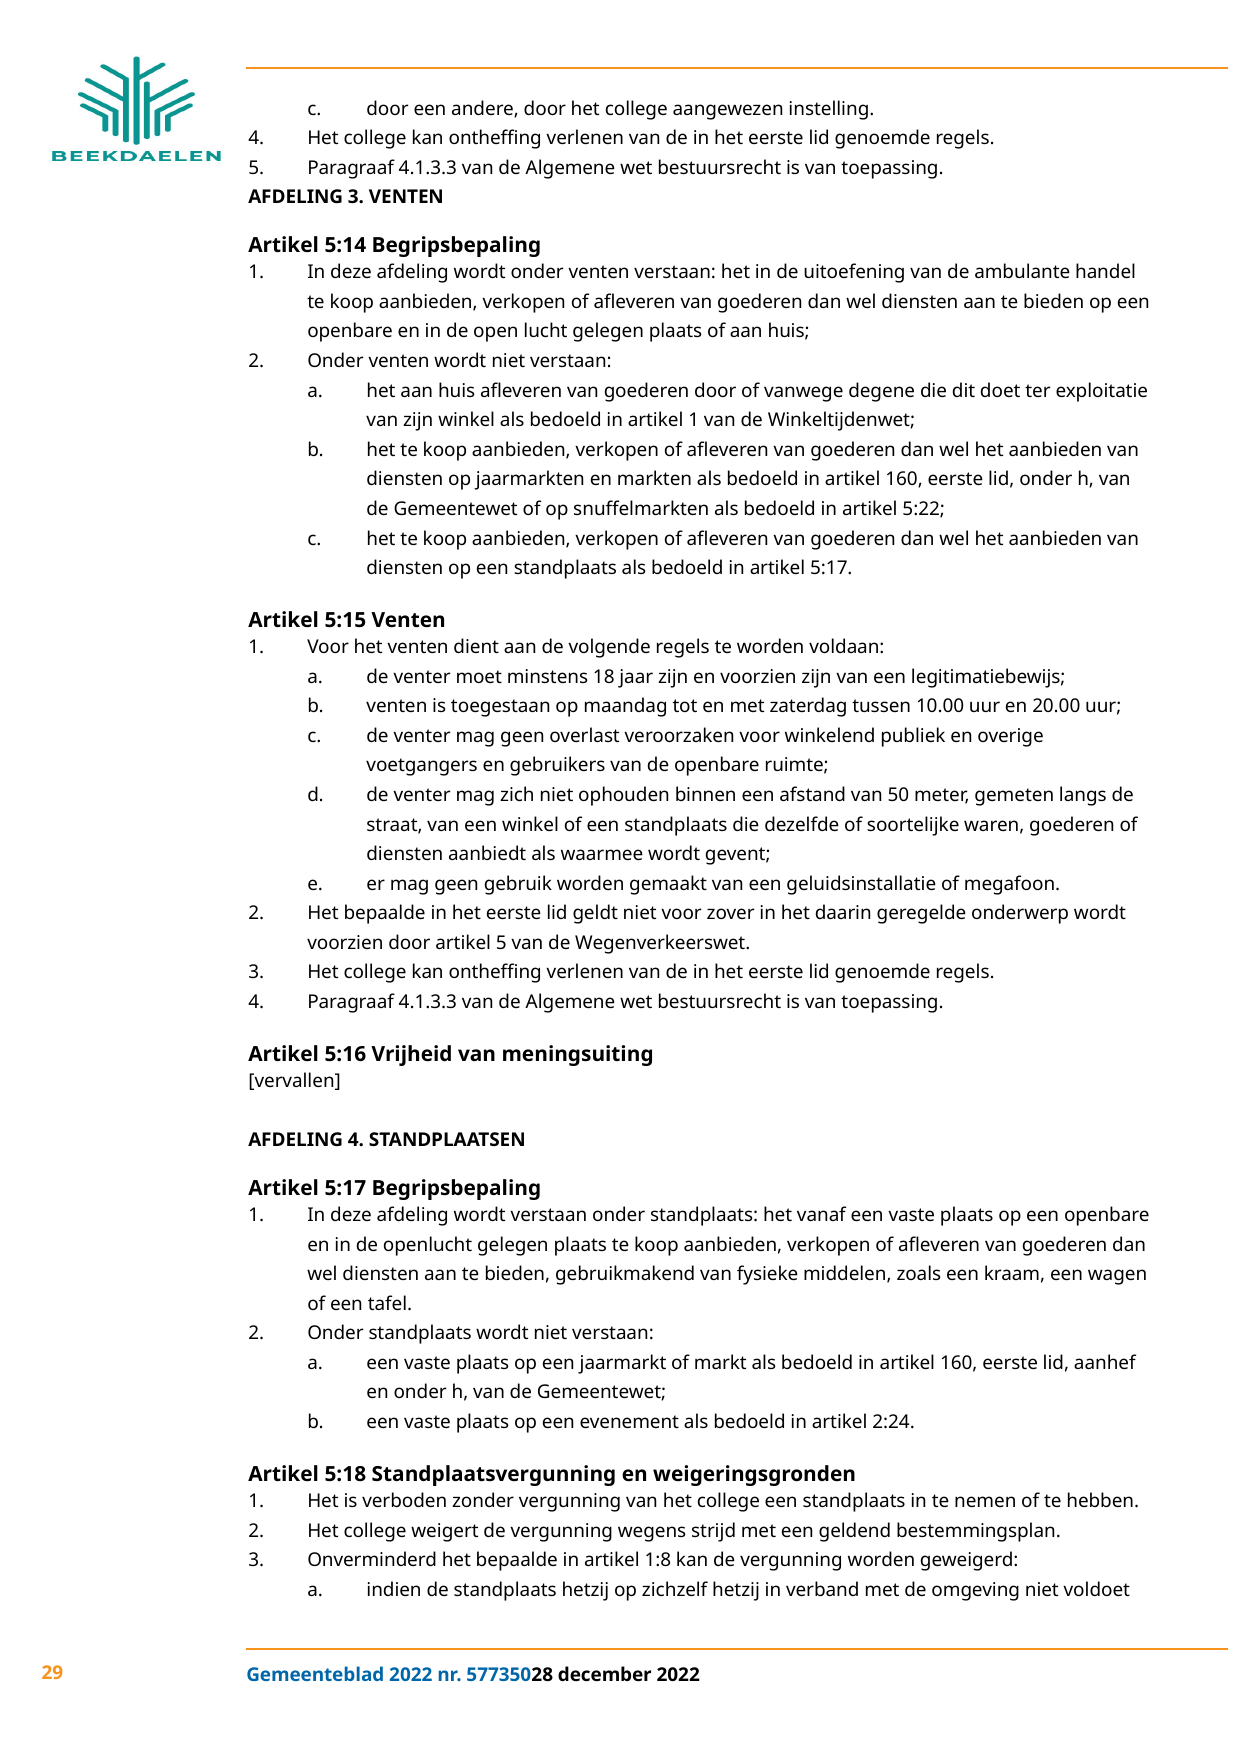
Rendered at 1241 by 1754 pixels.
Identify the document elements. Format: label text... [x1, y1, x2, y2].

list het aan huis afleveren van goederen door of vanwege degene die dit doet ter exploitatie van zijn winkel als bedoeld in artikel 1 van de Winkeltijdenwet; [307, 377, 1152, 432]
list het te koop aanbieden, verkopen of afleveren van goederen dan wel het aanbieden van diensten op jaarmarkten en markten als bedoeld in artikel 160, eerste lid, onder h, van de Gemeentewet of op snuffelmarkten als bedoeld in artikel 5:22; [307, 436, 1152, 521]
text Artikel 5:14 Begripsbepaling [248, 230, 1152, 258]
text AFDELING 4. STANDPLAATSEN [248, 1126, 1152, 1152]
list de venter mag geen overlast veroorzaken voor winkelend publiek en overige voetgangers en gebruikers van de openbare ruimte; [307, 722, 1152, 777]
text Artikel 5:15 Venten [248, 605, 1152, 633]
text Artikel 5:17 Begripsbepaling [248, 1173, 1152, 1201]
list Paragraaf 4.1.3.3 van de Algemene wet bestuursrecht is van toepassing. [248, 988, 1152, 1014]
list er mag geen gebruik worden gemaakt van een geluidsinstallatie of megafoon. [307, 870, 1152, 896]
list Onverminderd het bepaalde in artikel 1:8 kan de vergunning worden geweigerd: [248, 1546, 1152, 1572]
text AFDELING 3. VENTEN [248, 183, 1152, 209]
list In deze afdeling wordt onder venten verstaan: het in de uitoefening van de ambulante handel te koop aanbieden, verkopen of afleveren van goederen dan wel diensten aan te bieden op een openbare en in de open lucht gelegen plaats of aan huis; [248, 258, 1152, 343]
list venten is toegestaan op maandag tot en met zaterdag tussen 10.00 uur en 20.00 uur; [307, 692, 1152, 718]
text Artikel 5:18 Standplaatsvergunning en weigeringsgronden [248, 1459, 1152, 1487]
list Het is verboden zonder vergunning van het college een standplaats in te nemen of te hebben. [248, 1487, 1152, 1513]
list Paragraaf 4.1.3.3 van de Algemene wet bestuursrecht is van toepassing. [248, 154, 1152, 180]
picture [41, 47, 231, 172]
list Onder standplaats wordt niet verstaan: [248, 1319, 1152, 1345]
list de venter moet minstens 18 jaar zijn en voorzien zijn van een legitimatiebewijs; [307, 663, 1152, 688]
list het te koop aanbieden, verkopen of afleveren van goederen dan wel het aanbieden van diensten op een standplaats als bedoeld in artikel 5:17. [307, 525, 1152, 580]
list door een andere, door het college aangewezen instelling. [307, 95, 1152, 121]
text Artikel 5:16 Vrijheid van meningsuiting [248, 1039, 1152, 1067]
list een vaste plaats op een jaarmarkt of markt als bedoeld in artikel 160, eerste lid, aanhef en onder h, van de Gemeentewet; [307, 1349, 1152, 1404]
list Het college weigert de vergunning wegens strijd met een geldend bestemmingsplan. [248, 1517, 1152, 1542]
list In deze afdeling wordt verstaan onder standplaats: het vanaf een vaste plaats op een openbare en in de openlucht gelegen plaats te koop aanbieden, verkopen of afleveren van goederen dan wel diensten aan te bieden, gebruikmakend van fysieke middelen, zoals een kraam, een wagen of een tafel. [248, 1201, 1152, 1316]
list Voor het venten dient aan de volgende regels te worden voldaan: [248, 633, 1152, 659]
list Het college kan ontheffing verlenen van de in het eerste lid genoemde regels. [248, 959, 1152, 984]
list Onder venten wordt niet verstaan: [248, 347, 1152, 373]
text [vervallen] [248, 1067, 1152, 1093]
list Het college kan ontheffing verlenen van de in het eerste lid genoemde regels. [248, 124, 1152, 150]
list de venter mag zich niet ophouden binnen een afstand van 50 meter, gemeten langs de straat, van een winkel of een standplaats die dezelfde of soortelijke waren, goederen of diensten aanbiedt als waarmee wordt gevent; [307, 781, 1152, 866]
list indien de standplaats hetzij op zichzelf hetzij in verband met de omgeving niet voldoet [307, 1576, 1152, 1602]
list Het bepaalde in het eerste lid geldt niet voor zover in het daarin geregelde onderwerp wordt voorzien door artikel 5 van de Wegenverkeerswet. [248, 899, 1152, 955]
list een vaste plaats op een evenement als bedoeld in artikel 2:24. [307, 1408, 1152, 1434]
